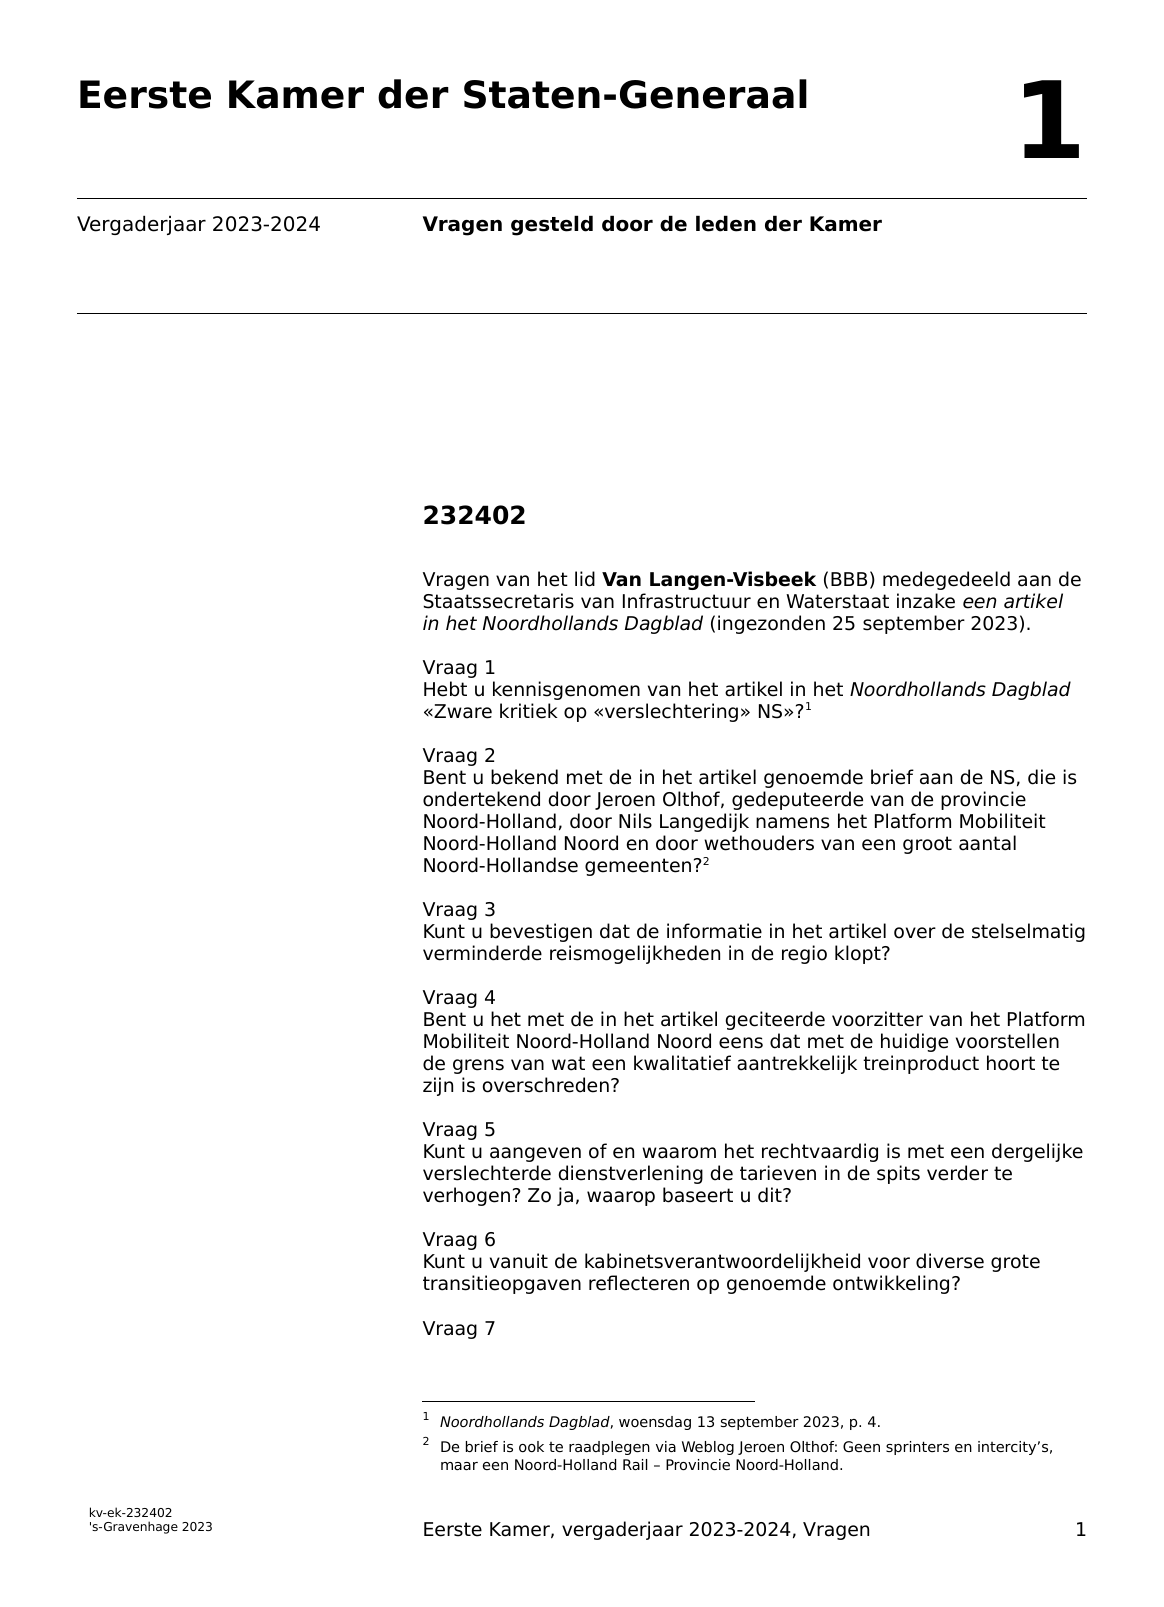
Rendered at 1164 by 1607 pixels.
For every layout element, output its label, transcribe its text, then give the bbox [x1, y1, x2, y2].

text Vraag 7 [422, 1317, 1087, 1339]
text 232402 [422, 501, 1087, 531]
text Vraag 5 [422, 1119, 1087, 1141]
text kv-ek-232402 [88, 1506, 323, 1520]
text Bent u bekend met de in het artikel genoemde brief aan de NS, die is ondertekend door Jeroen Olthof, gedeputeerde van de provincie Noord-Holland, door Nils Langedijk namens het Platform Mobiliteit Noord-Holland Noord en door wethouders van een groot aantal Noord-Hollandse gemeenten? [422, 767, 1087, 877]
text Hebt u kennisgenomen van het artikel in het Noordhollands Dagblad «Zware kritiek op «verslechtering» NS»? [422, 679, 1087, 723]
text Vraag 2 [422, 745, 1087, 767]
text Vraag 1 [422, 657, 1087, 679]
table_cell Vragen gesteld door de leden der Kamer [422, 199, 1087, 313]
text Bent u het met de in het artikel geciteerde voorzitter van het Platform Mobiliteit Noord-Holland Noord eens dat met de huidige voorstellen de grens van wat een kwalitatief aantrekkelijk treinproduct hoort te zijn is overschreden? [422, 1009, 1087, 1097]
text Vraag 6 [422, 1229, 1087, 1251]
text Vragen van het lid Van Langen-Visbeek (BBB) medegedeeld aan de Staatssecretaris van Infrastructuur en Waterstaat inzake een artikel in het Noordhollands Dagblad (ingezonden 25 september 2023). [422, 569, 1087, 635]
table_cell Vergaderjaar 2023-2024 [77, 199, 422, 313]
text Noordhollands Dagblad, woensdag 13 september 2023, p. 4. [422, 1410, 1087, 1432]
text Vraag 3 [422, 899, 1087, 921]
text Kunt u aangeven of en waarom het rechtvaardig is met een dergelijke verslechterde dienstverlening de tarieven in de spits verder te verhogen? Zo ja, waarop baseert u dit? [422, 1141, 1087, 1207]
text 's-Gravenhage 2023 [88, 1520, 323, 1534]
text Kunt u bevestigen dat de informatie in het artikel over de stelselmatig verminderde reismogelijkheden in de regio klopt? [422, 921, 1087, 965]
text Vraag 4 [422, 987, 1087, 1009]
table_header 1 [886, 59, 1087, 198]
table_header Eerste Kamer der Staten-Generaal [77, 59, 886, 198]
text De brief is ook te raadplegen via Weblog Jeroen Olthof: Geen sprinters en intercity’s, maar een Noord-Holland Rail – Provincie Noord-Holland. [422, 1435, 1087, 1474]
text Kunt u vanuit de kabinetsverantwoordelijkheid voor diverse grote transitieopgaven reflecteren op genoemde ontwikkeling? [422, 1251, 1087, 1295]
